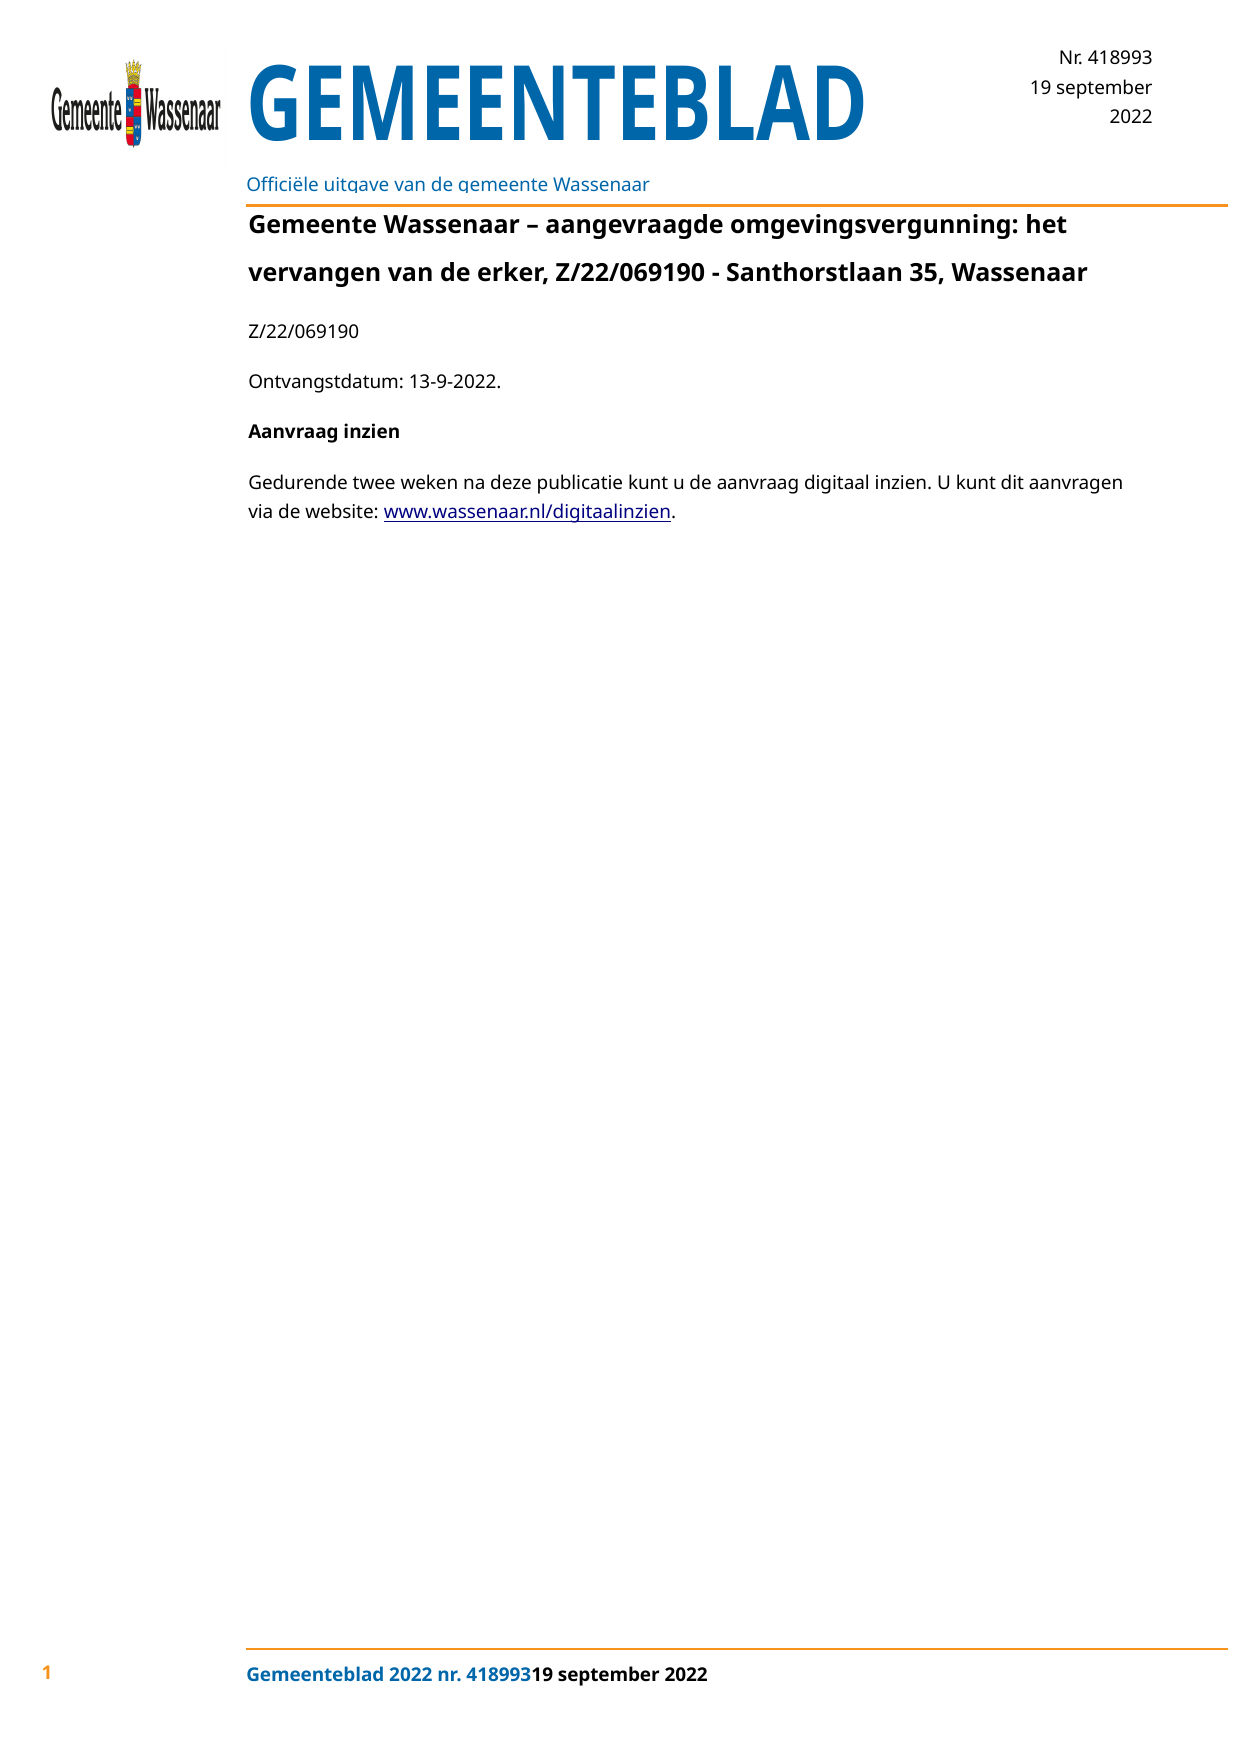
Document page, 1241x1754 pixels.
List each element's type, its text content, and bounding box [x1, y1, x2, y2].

text Gedurende twee weken na deze publicatie kunt u de aanvraag digitaal inzien. U kunt dit aanvragen via de website: www.wassenaar.nl/digitaalinzien. [248, 469, 1152, 524]
picture [41, 47, 231, 172]
text Ontvangstdatum: 13-9-2022. [248, 368, 1152, 394]
text Z/22/069190 [248, 318, 1152, 344]
text Aanvraag inzien [248, 419, 1152, 444]
text Gemeente Wassenaar – aangevraagde omgevingsvergunning: het vervangen van de erker, Z/22/069190 - Santhorstlaan 35, Wassenaar [248, 207, 1152, 288]
